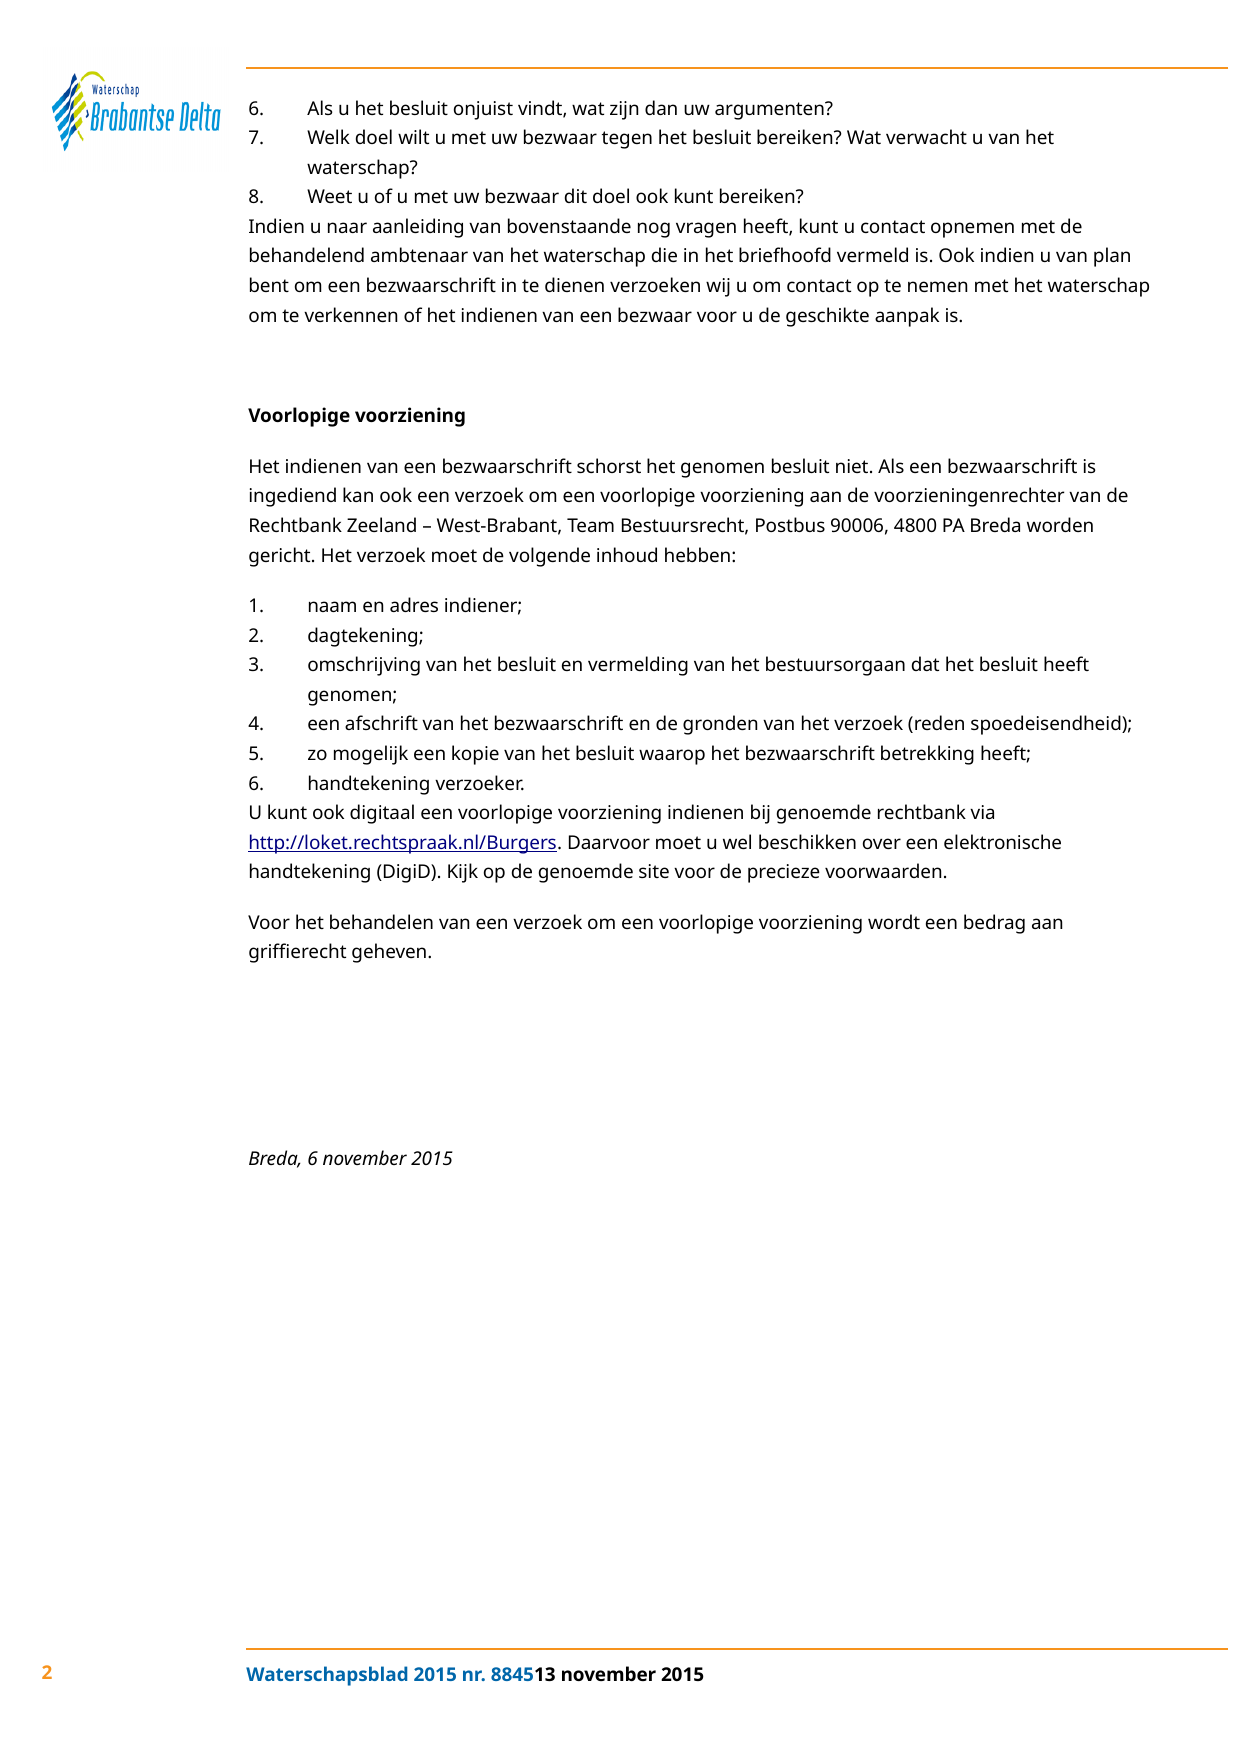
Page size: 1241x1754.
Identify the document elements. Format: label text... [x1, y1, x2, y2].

list handtekening verzoeker. [248, 770, 1152, 796]
text Voor het behandelen van een verzoek om een voorlopige voorziening wordt een bedrag aan griffierecht geheven. [248, 909, 1152, 964]
text Voorlopige voorziening [248, 403, 1152, 428]
text Indien u naar aanleiding van bovenstaande nog vragen heeft, kunt u contact opnemen met de behandelend ambtenaar van het waterschap die in het briefhoofd vermeld is. Ook indien u van plan bent om een bezwaarschrift in te dienen verzoeken wij u om contact op te nemen met het waterschap om te verkennen of het indienen van een bezwaar voor u de geschikte aanpak is. [248, 213, 1152, 328]
list naam en adres indiener; [248, 592, 1152, 618]
list zo mogelijk een kopie van het besluit waarop het bezwaarschrift betrekking heeft; [248, 740, 1152, 766]
list Weet u of u met uw bezwaar dit doel ook kunt bereiken? [248, 183, 1152, 209]
text Het indienen van een bezwaarschrift schorst het genomen besluit niet. Als een bezwaarschrift is ingediend kan ook een verzoek om een voorlopige voorziening aan de voorzieningenrechter van de Rechtbank Zeeland – West-Brabant, Team Bestuursrecht, Postbus 90006, 4800 PA Breda worden gericht. Het verzoek moet de volgende inhoud hebben: [248, 453, 1152, 568]
picture [41, 47, 231, 172]
list Welk doel wilt u met uw bezwaar tegen het besluit bereiken? Wat verwacht u van het waterschap? [248, 124, 1152, 180]
list een afschrift van het bezwaarschrift en de gronden van het verzoek (reden spoedeisendheid); [248, 711, 1152, 736]
list Als u het besluit onjuist vindt, wat zijn dan uw argumenten? [248, 95, 1152, 121]
text U kunt ook digitaal een voorlopige voorziening indienen bij genoemde rechtbank via http://loket.rechtspraak.nl/Burgers. Daarvoor moet u wel beschikken over een elektronische handtekening (DigiD). Kijk op de genoemde site voor de precieze voorwaarden. [248, 799, 1152, 884]
list omschrijving van het besluit en vermelding van het bestuursorgaan dat het besluit heeft genomen; [248, 651, 1152, 707]
text Breda, 6 november 2015 [248, 1145, 1152, 1171]
list dagtekening; [248, 622, 1152, 648]
